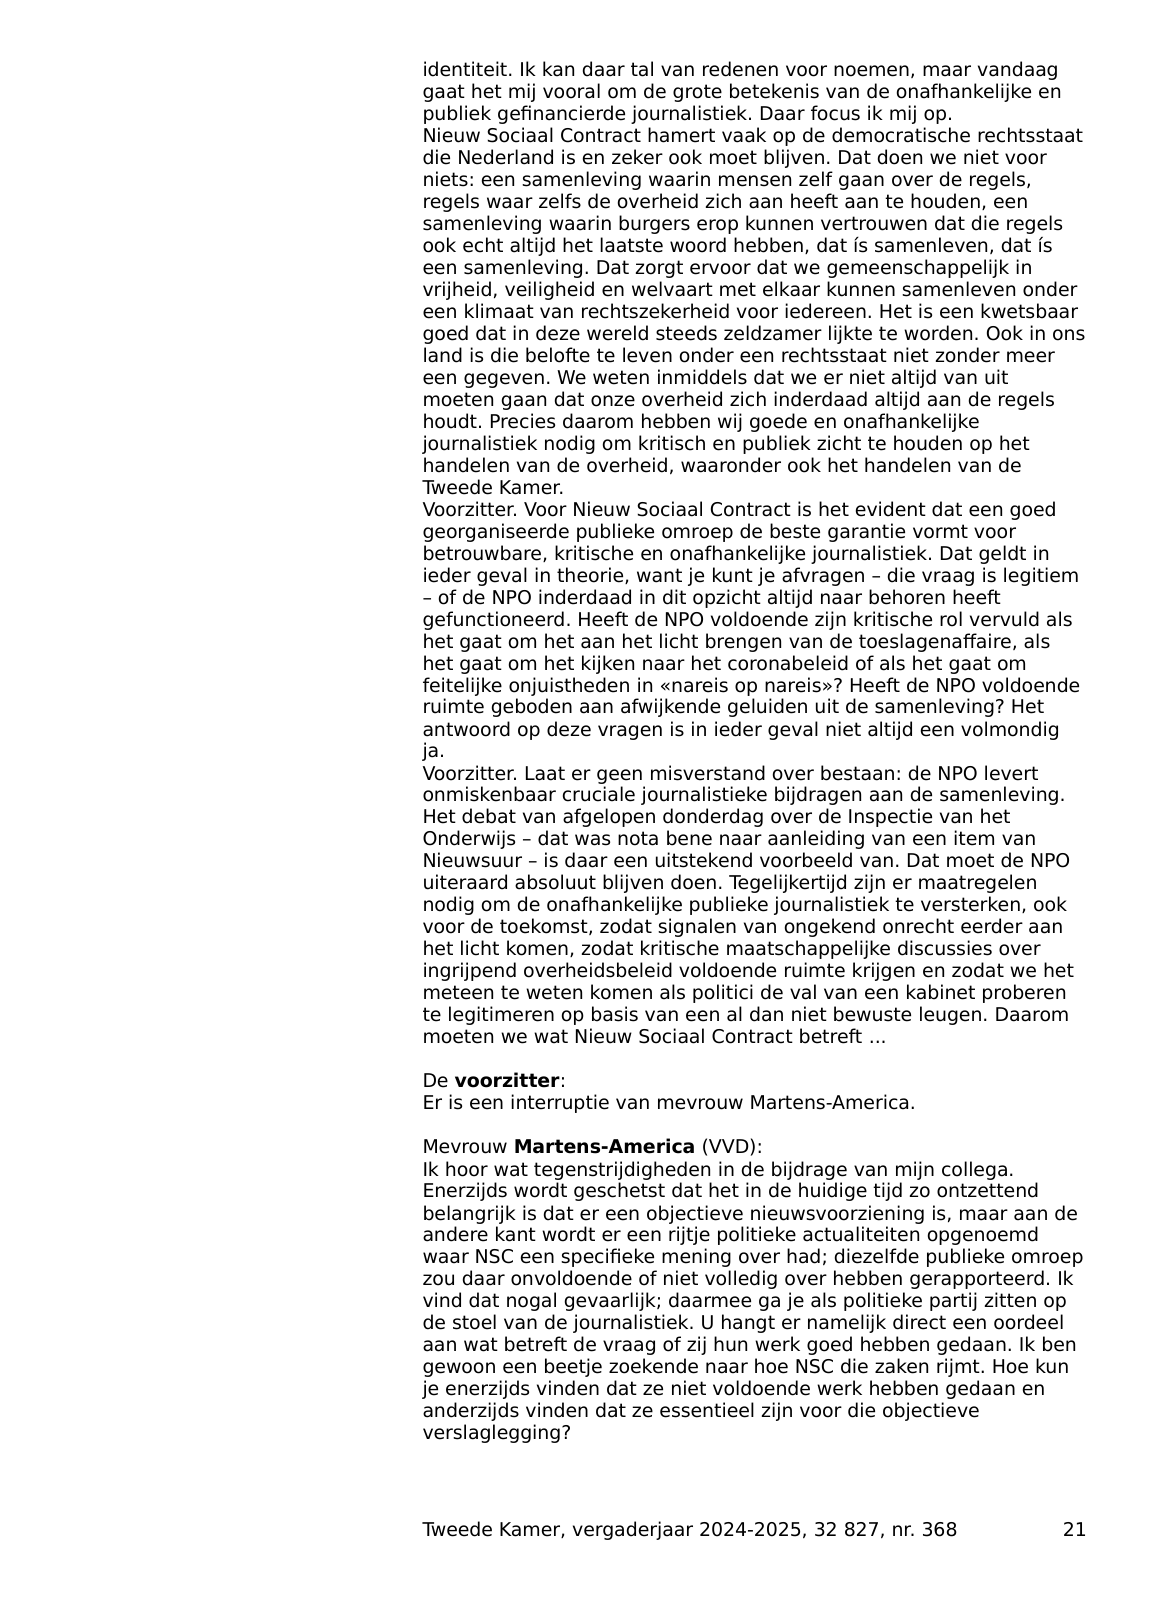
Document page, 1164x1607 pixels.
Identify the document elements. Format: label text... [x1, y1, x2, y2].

text Nieuw Sociaal Contract hamert vaak op de democratische rechtsstaat die Nederland is en zeker ook moet blijven. Dat doen we niet voor niets: een samenleving waarin mensen zelf gaan over de regels, regels waar zelfs de overheid zich aan heeft aan te houden, een samenleving waarin burgers erop kunnen vertrouwen dat die regels ook echt altijd het laatste woord hebben, dat ís samenleven, dat ís een samenleving. Dat zorgt ervoor dat we gemeenschappelijk in vrijheid, veiligheid en welvaart met elkaar kunnen samenleven onder een klimaat van rechtszekerheid voor iedereen. Het is een kwetsbaar goed dat in deze wereld steeds zeldzamer lijkte te worden. Ook in ons land is die belofte te leven onder een rechtsstaat niet zonder meer een gegeven. We weten inmiddels dat we er niet altijd van uit moeten gaan dat onze overheid zich inderdaad altijd aan de regels houdt. Precies daarom hebben wij goede en onafhankelijke journalistiek nodig om kritisch en publiek zicht te houden op het handelen van de overheid, waaronder ook het handelen van de Tweede Kamer. [422, 125, 1087, 499]
text Ik hoor wat tegenstrijdigheden in de bijdrage van mijn collega. Enerzijds wordt geschetst dat het in de huidige tijd zo ontzettend belangrijk is dat er een objectieve nieuwsvoorziening is, maar aan de andere kant wordt er een rijtje politieke actualiteiten opgenoemd waar NSC een specifieke mening over had; diezelfde publieke omroep zou daar onvoldoende of niet volledig over hebben gerapporteerd. Ik vind dat nogal gevaarlijk; daarmee ga je als politieke partij zitten op de stoel van de journalistiek. U hangt er namelijk direct een oordeel aan wat betreft de vraag of zij hun werk goed hebben gedaan. Ik ben gewoon een beetje zoekende naar hoe NSC die zaken rijmt. Hoe kun je enerzijds vinden dat ze niet voldoende werk hebben gedaan en anderzijds vinden dat ze essentieel zijn voor die objectieve verslaglegging? [422, 1158, 1087, 1444]
text Er is een interruptie van mevrouw Martens-America. [422, 1092, 1087, 1114]
text Voorzitter. Voor Nieuw Sociaal Contract is het evident dat een goed georganiseerde publieke omroep de beste garantie vormt voor betrouwbare, kritische en onafhankelijke journalistiek. Dat geldt in ieder geval in theorie, want je kunt je afvragen – die vraag is legitiem – of de NPO inderdaad in dit opzicht altijd naar behoren heeft gefunctioneerd. Heeft de NPO voldoende zijn kritische rol vervuld als het gaat om het aan het licht brengen van de toeslagenaffaire, als het gaat om het kijken naar het coronabeleid of als het gaat om feitelijke onjuistheden in «nareis op nareis»? Heeft de NPO voldoende ruimte geboden aan afwijkende geluiden uit de samenleving? Het antwoord op deze vragen is in ieder geval niet altijd een volmondig ja. [422, 499, 1087, 762]
text identiteit. Ik kan daar tal van redenen voor noemen, maar vandaag gaat het mij vooral om de grote betekenis van de onafhankelijke en publiek gefinancierde journalistiek. Daar focus ik mij op. [422, 59, 1087, 125]
text Voorzitter. Laat er geen misverstand over bestaan: de NPO levert onmiskenbaar cruciale journalistieke bijdragen aan de samenleving. Het debat van afgelopen donderdag over de Inspectie van het Onderwijs – dat was nota bene naar aanleiding van een item van Nieuwsuur – is daar een uitstekend voorbeeld van. Dat moet de NPO uiteraard absoluut blijven doen. Tegelijkertijd zijn er maatregelen nodig om de onafhankelijke publieke journalistiek te versterken, ook voor de toekomst, zodat signalen van ongekend onrecht eerder aan het licht komen, zodat kritische maatschappelijke discussies over ingrijpend overheidsbeleid voldoende ruimte krijgen en zodat we het meteen te weten komen als politici de val van een kabinet proberen te legitimeren op basis van een al dan niet bewuste leugen. Daarom moeten we wat Nieuw Sociaal Contract betreft ... [422, 762, 1087, 1048]
text Mevrouw Martens-America (VVD): [422, 1136, 1087, 1158]
text De voorzitter: [422, 1070, 1087, 1092]
